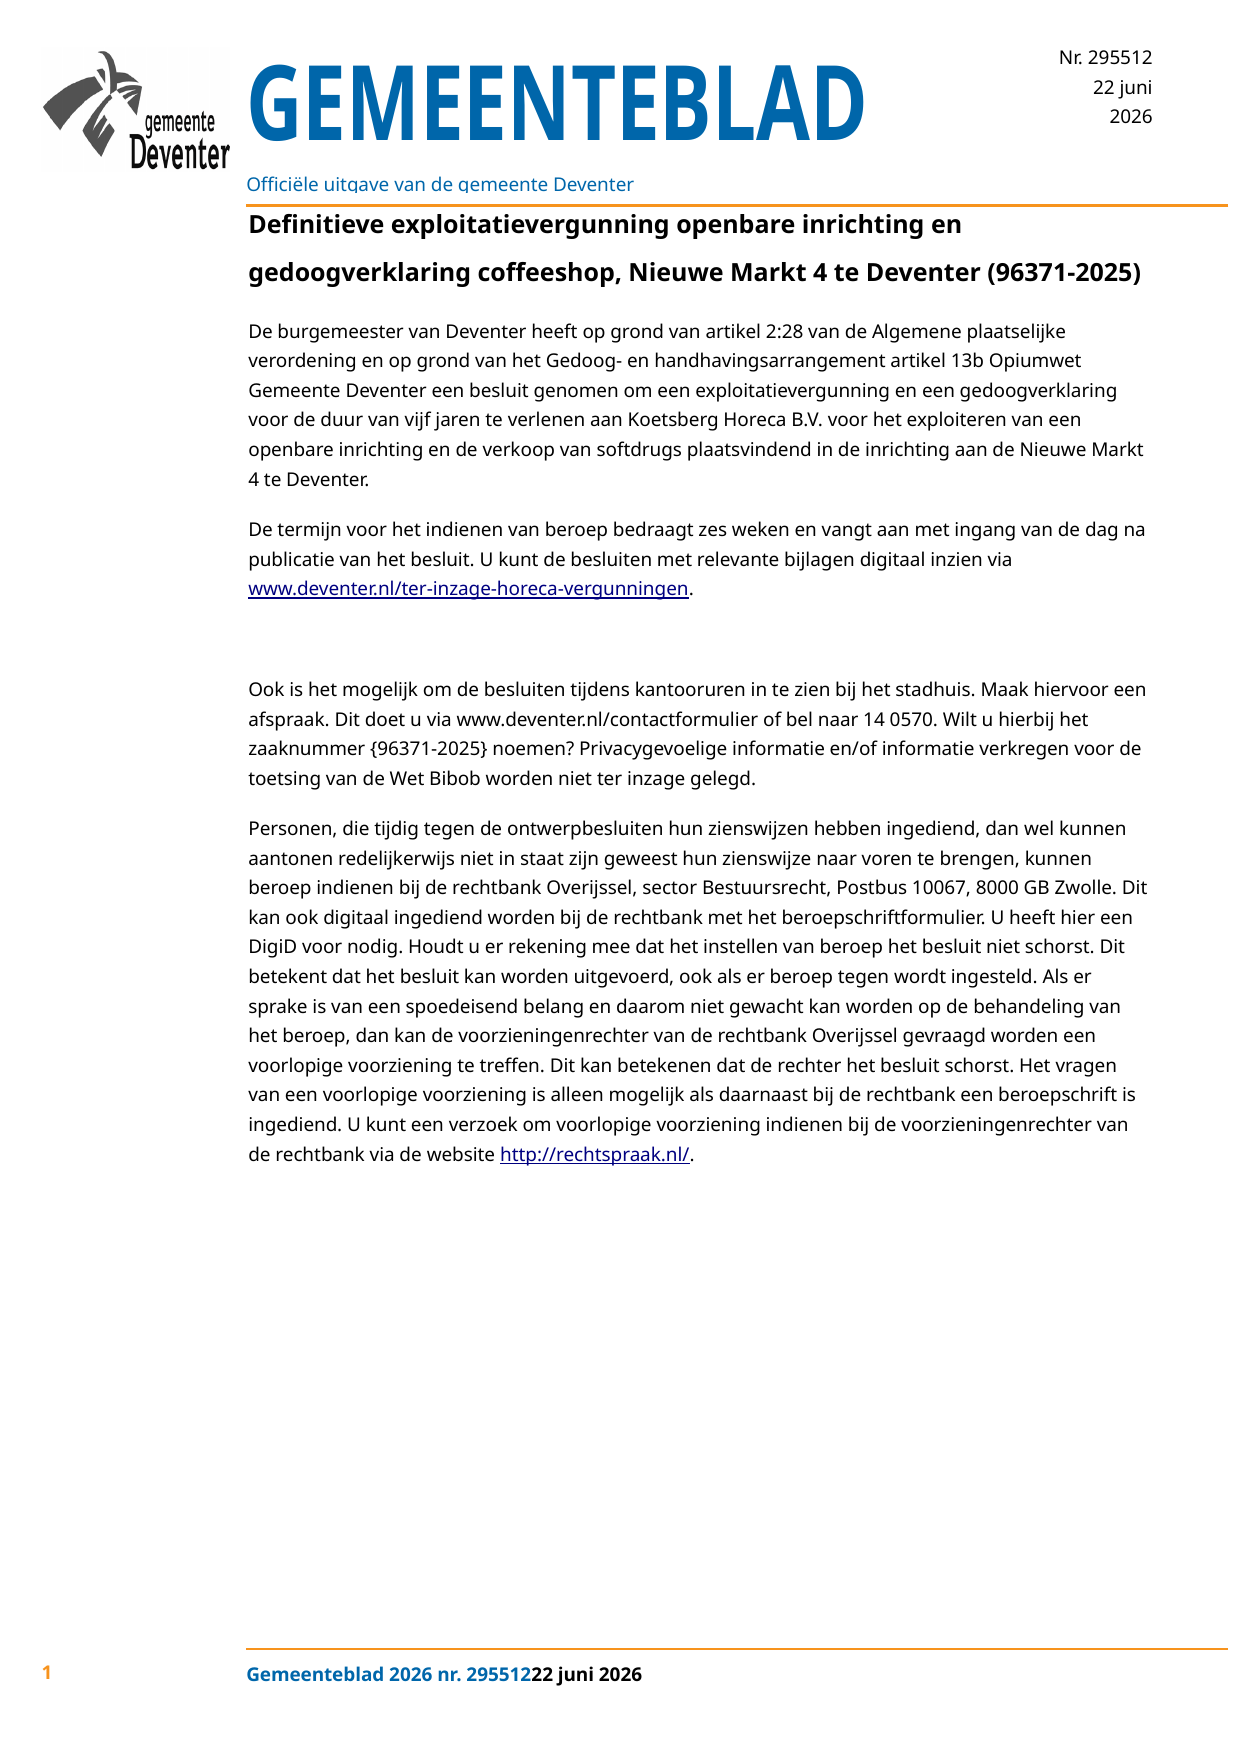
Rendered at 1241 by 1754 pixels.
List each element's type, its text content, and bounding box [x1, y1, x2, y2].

text Personen, die tijdig tegen de ontwerpbesluiten hun zienswijzen hebben ingediend, dan wel kunnen aantonen redelijkerwijs niet in staat zijn geweest hun zienswijze naar voren te brengen, kunnen beroep indienen bij de rechtbank Overijssel, sector Bestuursrecht, Postbus 10067, 8000 GB Zwolle. Dit kan ook digitaal ingediend worden bij de rechtbank met het beroepschriftformulier. U heeft hier een DigiD voor nodig. Houdt u er rekening mee dat het instellen van beroep het besluit niet schorst. Dit betekent dat het besluit kan worden uitgevoerd, ook als er beroep tegen wordt ingesteld. Als er sprake is van een spoedeisend belang en daarom niet gewacht kan worden op de behandeling van het beroep, dan kan de voorzieningenrechter van de rechtbank Overijssel gevraagd worden een voorlopige voorziening te treffen. Dit kan betekenen dat de rechter het besluit schorst. Het vragen van een voorlopige voorziening is alleen mogelijk als daarnaast bij de rechtbank een beroepschrift is ingediend. U kunt een verzoek om voorlopige voorziening indienen bij de voorzieningenrechter van de rechtbank via de website http://rechtspraak.nl/. [248, 815, 1152, 1167]
picture [41, 47, 231, 172]
text Ook is het mogelijk om de besluiten tijdens kantooruren in te zien bij het stadhuis. Maak hiervoor een afspraak. Dit doet u via www.deventer.nl/contactformulier of bel naar 14 0570. Wilt u hierbij het zaaknummer {96371-2025} noemen? Privacygevoelige informatie en/of informatie verkregen voor de toetsing van de Wet Bibob worden niet ter inzage gelegd. [248, 676, 1152, 791]
text De burgemeester van Deventer heeft op grond van artikel 2:28 van de Algemene plaatselijke verordening en op grond van het Gedoog- en handhavingsarrangement artikel 13b Opiumwet Gemeente Deventer een besluit genomen om een exploitatievergunning en een gedoogverklaring voor de duur van vijf jaren te verlenen aan Koetsberg Horeca B.V. voor het exploiteren van een openbare inrichting en de verkoop van softdrugs plaatsvindend in de inrichting aan de Nieuwe Markt 4 te Deventer. [248, 318, 1152, 492]
text De termijn voor het indienen van beroep bedraagt zes weken en vangt aan met ingang van de dag na publicatie van het besluit. U kunt de besluiten met relevante bijlagen digitaal inzien via www.deventer.nl/ter-inzage-horeca-vergunningen. [248, 516, 1152, 601]
text Definitieve exploitatievergunning openbare inrichting en gedoogverklaring coffeeshop, Nieuwe Markt 4 te Deventer (96371-2025) [248, 207, 1152, 288]
